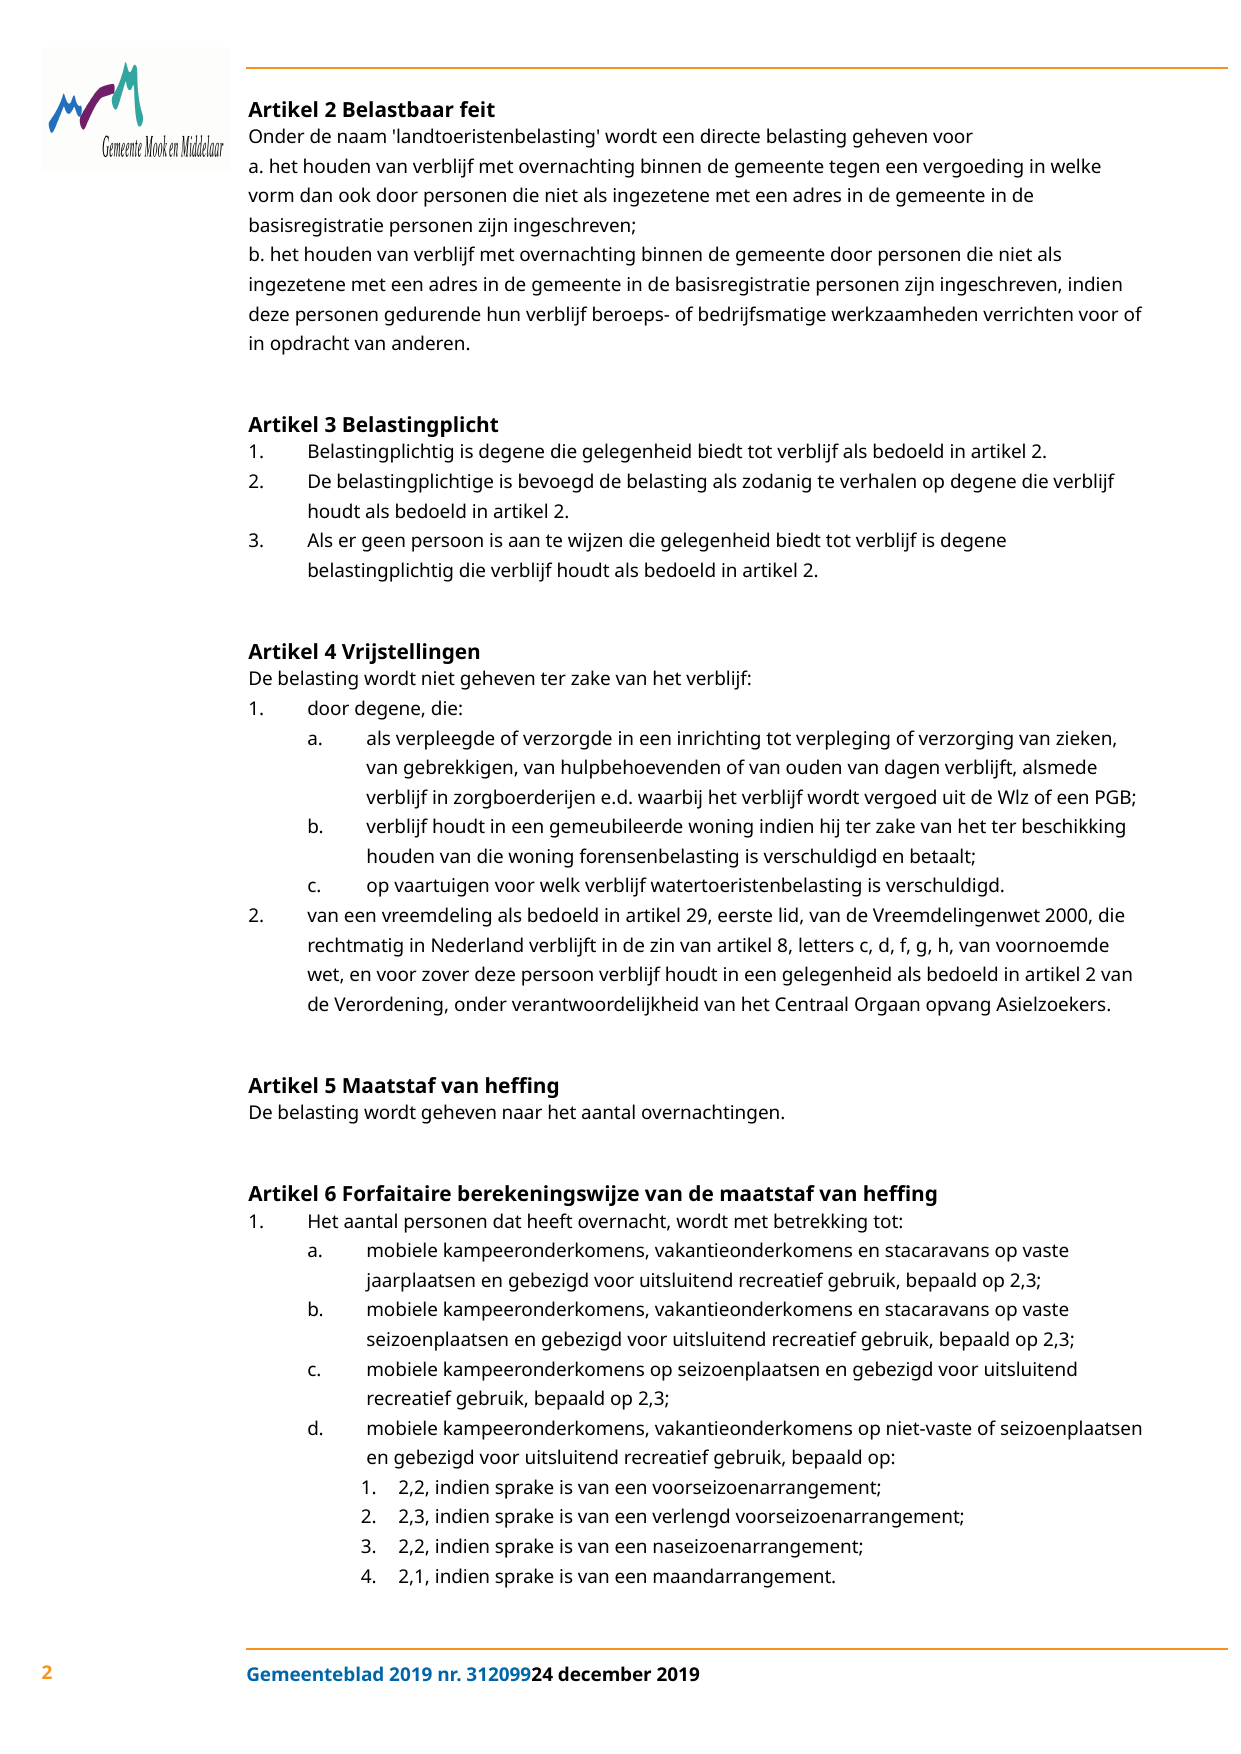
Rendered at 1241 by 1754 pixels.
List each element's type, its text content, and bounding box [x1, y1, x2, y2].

list 2,1, indien sprake is van een maandarrangement. [361, 1563, 1152, 1588]
list verblijf houdt in een gemeubileerde woning indien hij ter zake van het ter beschikking houden van die woning forensenbelasting is verschuldigd en betaalt; [307, 813, 1152, 869]
text Artikel 3 Belastingplicht [248, 410, 1152, 439]
list mobiele kampeeronderkomens, vakantieonderkomens op niet-vaste of seizoenplaatsen en gebezigd voor uitsluitend recreatief gebruik, bepaald op: [307, 1415, 1152, 1470]
text De belasting wordt geheven naar het aantal overnachtingen. [248, 1099, 1152, 1125]
list mobiele kampeeronderkomens op seizoenplaatsen en gebezigd voor uitsluitend recreatief gebruik, bepaald op 2,3; [307, 1356, 1152, 1411]
list als verpleegde of verzorgde in een inrichting tot verpleging of verzorging van zieken, van gebrekkigen, van hulpbehoevenden of van ouden van dagen verblijft, alsmede verblijf in zorgboerderijen e.d. waarbij het verblijf wordt vergoed uit de Wlz of een PGB; [307, 725, 1152, 809]
list mobiele kampeeronderkomens, vakantieonderkomens en stacaravans op vaste jaarplaatsen en gebezigd voor uitsluitend recreatief gebruik, bepaald op 2,3; [307, 1237, 1152, 1293]
text b. het houden van verblijf met overnachting binnen de gemeente door personen die niet als ingezetene met een adres in de gemeente in de basisregistratie personen zijn ingeschreven, indien deze personen gedurende hun verblijf beroeps- of bedrijfsmatige werkzaamheden verrichten voor of in opdracht van anderen. [248, 242, 1152, 356]
list door degene, die: [248, 695, 1152, 721]
text Onder de naam 'landtoeristenbelasting' wordt een directe belasting geheven voor [248, 123, 1152, 149]
list 2,2, indien sprake is van een naseizoenarrangement; [361, 1533, 1152, 1559]
list op vaartuigen voor welk verblijf watertoeristenbelasting is verschuldigd. [307, 873, 1152, 898]
text a. het houden van verblijf met overnachting binnen de gemeente tegen een vergoeding in welke vorm dan ook door personen die niet als ingezetene met een adres in de gemeente in de basisregistratie personen zijn ingeschreven; [248, 153, 1152, 238]
text Artikel 5 Maatstaf van heffing [248, 1071, 1152, 1099]
text Artikel 2 Belastbaar feit [248, 95, 1152, 123]
list Als er geen persoon is aan te wijzen die gelegenheid biedt tot verblijf is degene belastingplichtig die verblijf houdt als bedoeld in artikel 2. [248, 527, 1152, 583]
list Belastingplichtig is degene die gelegenheid biedt tot verblijf als bedoeld in artikel 2. [248, 439, 1152, 464]
text Artikel 4 Vrijstellingen [248, 637, 1152, 666]
text Artikel 6 Forfaitaire berekeningswijze van de maatstaf van heffing [248, 1179, 1152, 1208]
list 2,2, indien sprake is van een voorseizoenarrangement; [361, 1474, 1152, 1500]
list 2,3, indien sprake is van een verlengd voorseizoenarrangement; [361, 1504, 1152, 1529]
text De belasting wordt niet geheven ter zake van het verblijf: [248, 666, 1152, 691]
list De belastingplichtige is bevoegd de belasting als zodanig te verhalen op degene die verblijf houdt als bedoeld in artikel 2. [248, 468, 1152, 524]
list mobiele kampeeronderkomens, vakantieonderkomens en stacaravans op vaste seizoenplaatsen en gebezigd voor uitsluitend recreatief gebruik, bepaald op 2,3; [307, 1297, 1152, 1352]
list Het aantal personen dat heeft overnacht, wordt met betrekking tot: [248, 1208, 1152, 1233]
list van een vreemdeling als bedoeld in artikel 29, eerste lid, van de Vreemdelingenwet 2000, die rechtmatig in Nederland verblijft in de zin van artikel 8, letters c, d, f, g, h, van voornoemde wet, en voor zover deze persoon verblijf houdt in een gelegenheid als bedoeld in artikel 2 van de Verordening, onder verantwoordelijkheid van het Centraal Orgaan opvang Asielzoekers. [248, 902, 1152, 1017]
picture [41, 47, 231, 172]
